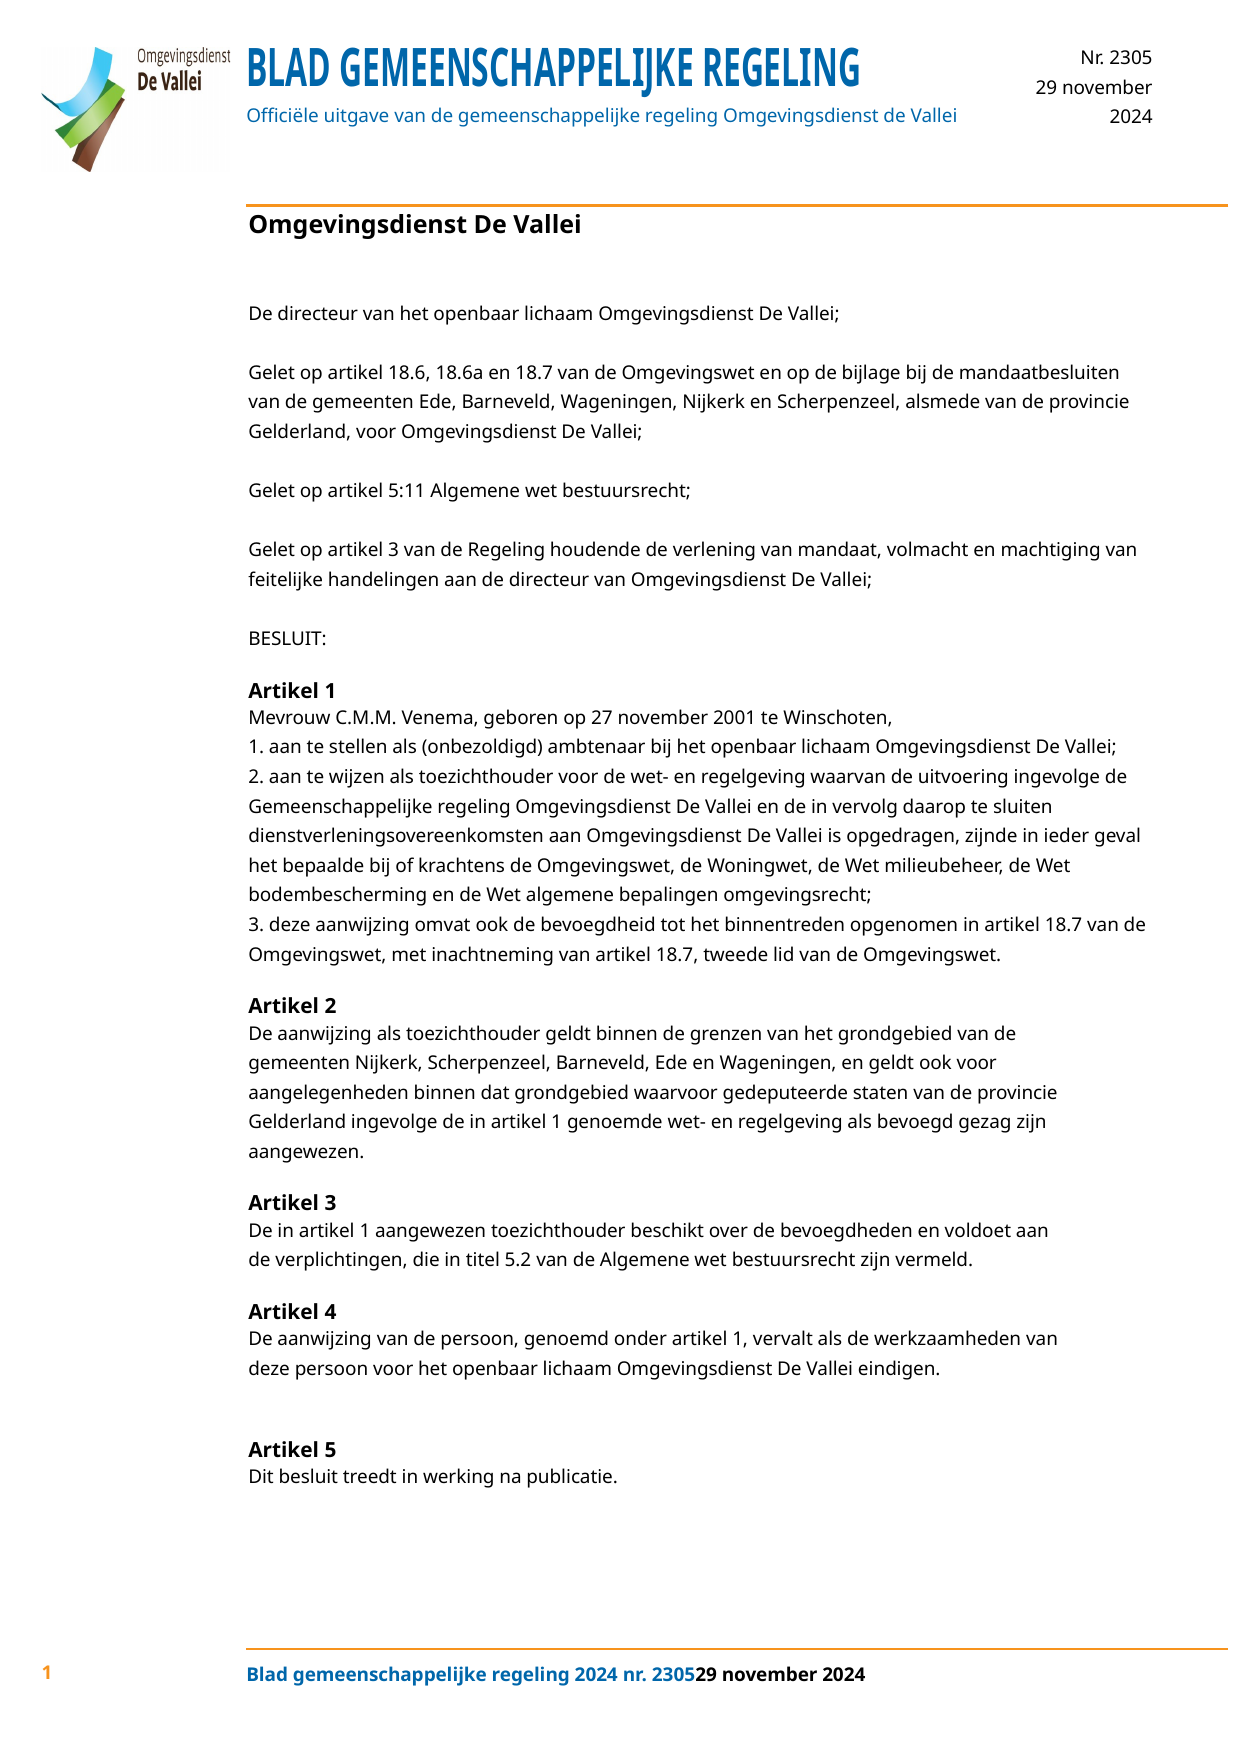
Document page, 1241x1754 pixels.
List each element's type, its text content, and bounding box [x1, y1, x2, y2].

text Artikel 2 [248, 991, 1152, 1020]
text Artikel 4 [248, 1297, 1152, 1325]
text Artikel 3 [248, 1188, 1152, 1217]
text Artikel 5 [248, 1435, 1152, 1463]
text Gelet op artikel 5:11 Algemene wet bestuursrecht; [248, 477, 1152, 503]
text de verplichtingen, die in titel 5.2 van de Algemene wet bestuursrecht zijn vermeld. [248, 1246, 1152, 1272]
text De directeur van het openbaar lichaam Omgevingsdienst De Vallei; [248, 300, 1152, 326]
text gemeenten Nijkerk, Scherpenzeel, Barneveld, Ede en Wageningen, en geldt ook voor [248, 1049, 1152, 1075]
text 1. aan te stellen als (onbezoldigd) ambtenaar bij het openbaar lichaam Omgevingsdienst De Vallei; [248, 734, 1152, 759]
text De in artikel 1 aangewezen toezichthouder beschikt over de bevoegdheden en voldoet aan [248, 1217, 1152, 1243]
text Mevrouw C.M.M. Venema, geboren op 27 november 2001 te Winschoten, [248, 704, 1152, 730]
text Omgevingsdienst De Vallei [248, 207, 1152, 241]
text BESLUIT: [248, 625, 1152, 651]
text Dit besluit treedt in werking na publicatie. [248, 1463, 1152, 1489]
text Gelderland ingevolge de in artikel 1 genoemde wet- en regelgeving als bevoegd gezag zijn [248, 1108, 1152, 1134]
text aangewezen. [248, 1138, 1152, 1164]
text 3. deze aanwijzing omvat ook de bevoegdheid tot het binnentreden opgenomen in artikel 18.7 van de Omgevingswet, met inachtneming van artikel 18.7, tweede lid van de Omgevingswet. [248, 911, 1152, 967]
text Gelet op artikel 3 van de Regeling houdende de verlening van mandaat, volmacht en machtiging van feitelijke handelingen aan de directeur van Omgevingsdienst De Vallei; [248, 537, 1152, 592]
text deze persoon voor het openbaar lichaam Omgevingsdienst De Vallei eindigen. [248, 1355, 1152, 1381]
text aangelegenheden binnen dat grondgebied waarvoor gedeputeerde staten van de provincie [248, 1079, 1152, 1104]
text 2. aan te wijzen als toezichthouder voor de wet- en regelgeving waarvan de uitvoering ingevolge de Gemeenschappelijke regeling Omgevingsdienst De Vallei en de in vervolg daarop te sluiten dienstverleningsovereenkomsten aan Omgevingsdienst De Vallei is opgedragen, zijnde in ieder geval het bepaalde bij of krachtens de Omgevingswet, de Woningwet, de Wet milieubeheer, de Wet bodembescherming en de Wet algemene bepalingen omgevingsrecht; [248, 763, 1152, 907]
picture [41, 47, 231, 172]
text Artikel 1 [248, 676, 1152, 704]
text Gelet op artikel 18.6, 18.6a en 18.7 van de Omgevingswet en op de bijlage bij de mandaatbesluiten van de gemeenten Ede, Barneveld, Wageningen, Nijkerk en Scherpenzeel, alsmede van de provincie Gelderland, voor Omgevingsdienst De Vallei; [248, 359, 1152, 444]
text De aanwijzing van de persoon, genoemd onder artikel 1, vervalt als de werkzaamheden van [248, 1325, 1152, 1351]
text De aanwijzing als toezichthouder geldt binnen de grenzen van het grondgebied van de [248, 1020, 1152, 1045]
